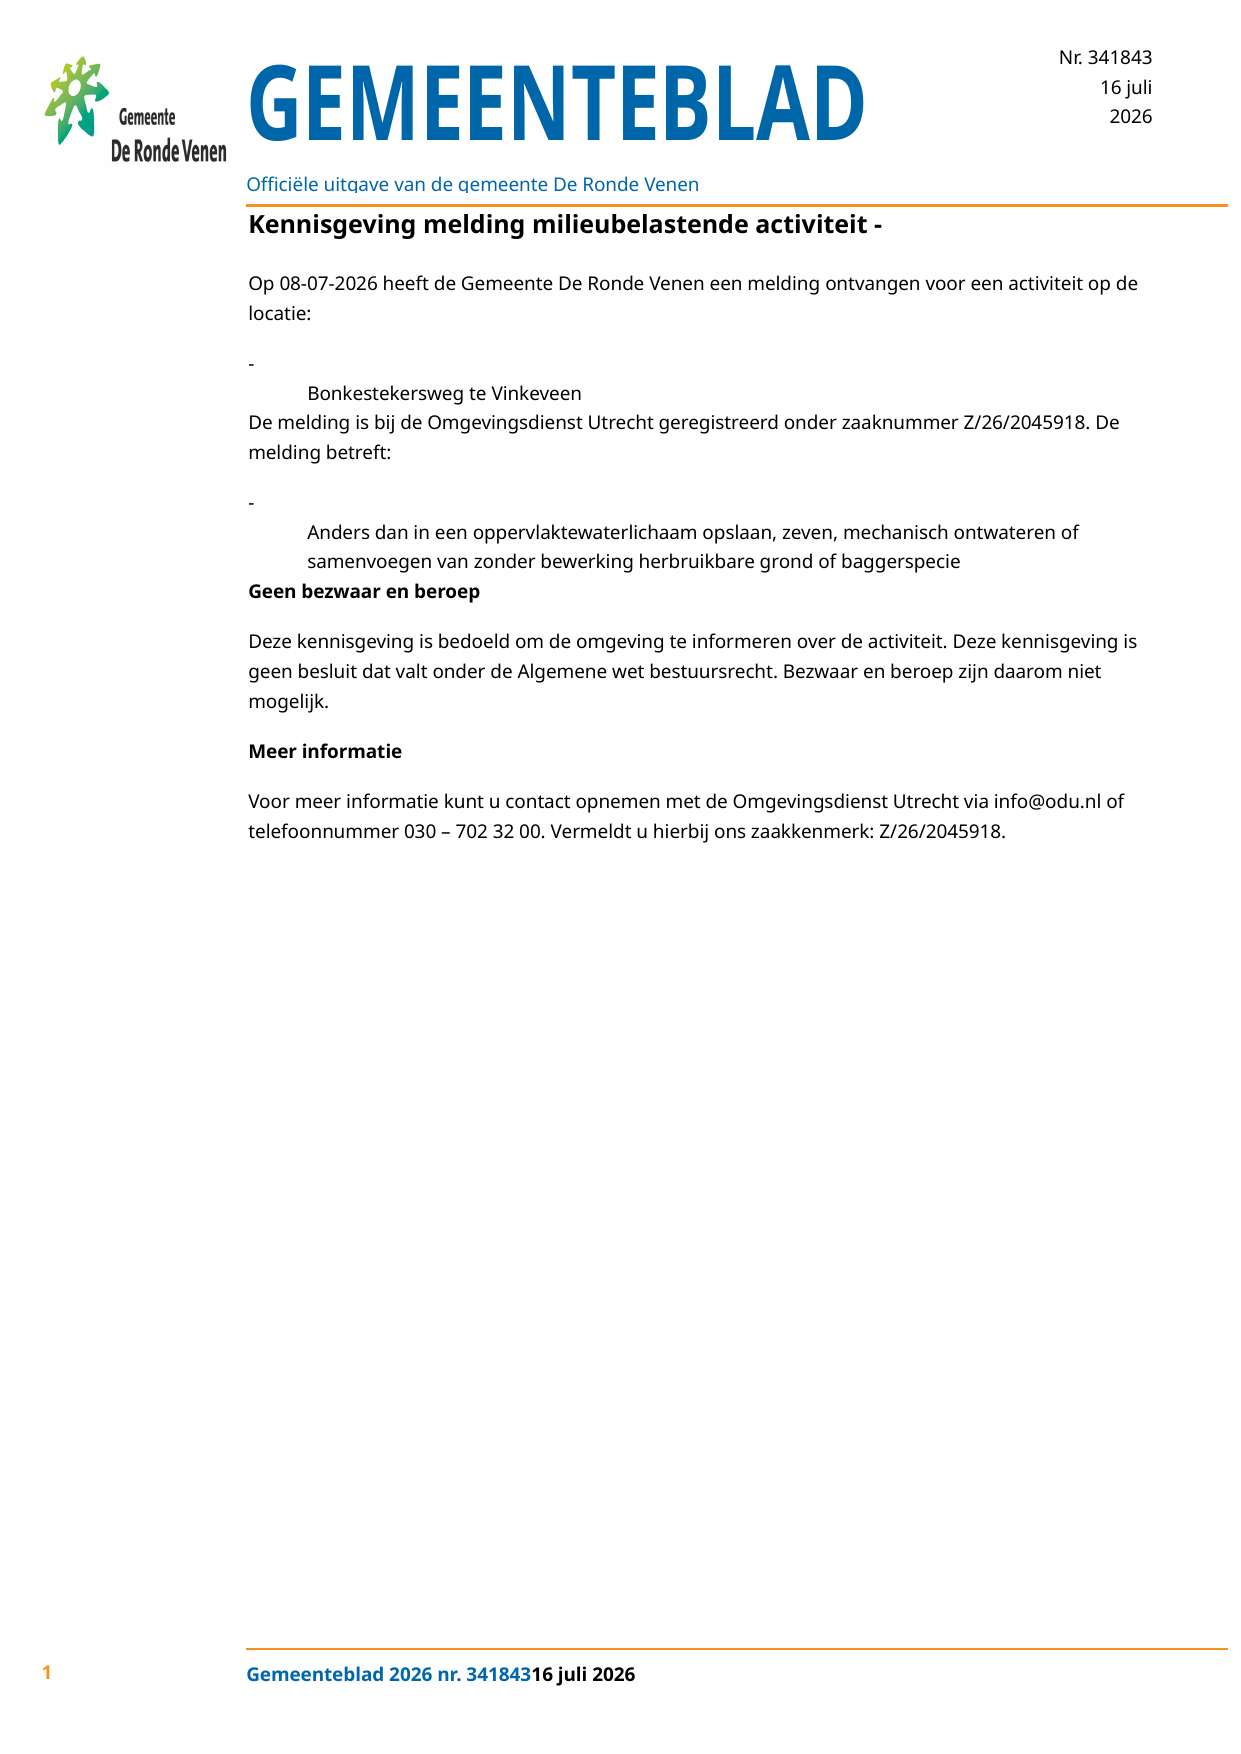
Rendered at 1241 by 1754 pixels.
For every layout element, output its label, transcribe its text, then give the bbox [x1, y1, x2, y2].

picture [41, 47, 231, 172]
text Voor meer informatie kunt u contact opnemen met de Omgevingsdienst Utrecht via info@odu.nl of telefoonnummer 030 – 702 32 00. Vermeldt u hierbij ons zaakkenmerk: Z/26/2045918. [248, 789, 1152, 844]
text Meer informatie [248, 738, 1152, 764]
text Op 08-07-2026 heeft de Gemeente De Ronde Venen een melding ontvangen voor een activiteit op de locatie: [248, 270, 1152, 326]
list Bonkestekersweg te Vinkeveen [248, 380, 1152, 406]
text Kennisgeving melding milieubelastende activiteit - [248, 207, 1152, 241]
text Geen bezwaar en beroep [248, 578, 1152, 604]
text Deze kennisgeving is bedoeld om de omgeving te informeren over de activiteit. Deze kennisgeving is geen besluit dat valt onder de Algemene wet bestuursrecht. Bezwaar en beroep zijn daarom niet mogelijk. [248, 629, 1152, 713]
text De melding is bij de Omgevingsdienst Utrecht geregistreerd onder zaaknummer Z/26/2045918. De melding betreft: [248, 409, 1152, 465]
list Anders dan in een oppervlaktewaterlichaam opslaan, zeven, mechanisch ontwateren of samenvoegen van zonder bewerking herbruikbare grond of baggerspecie [248, 519, 1152, 574]
